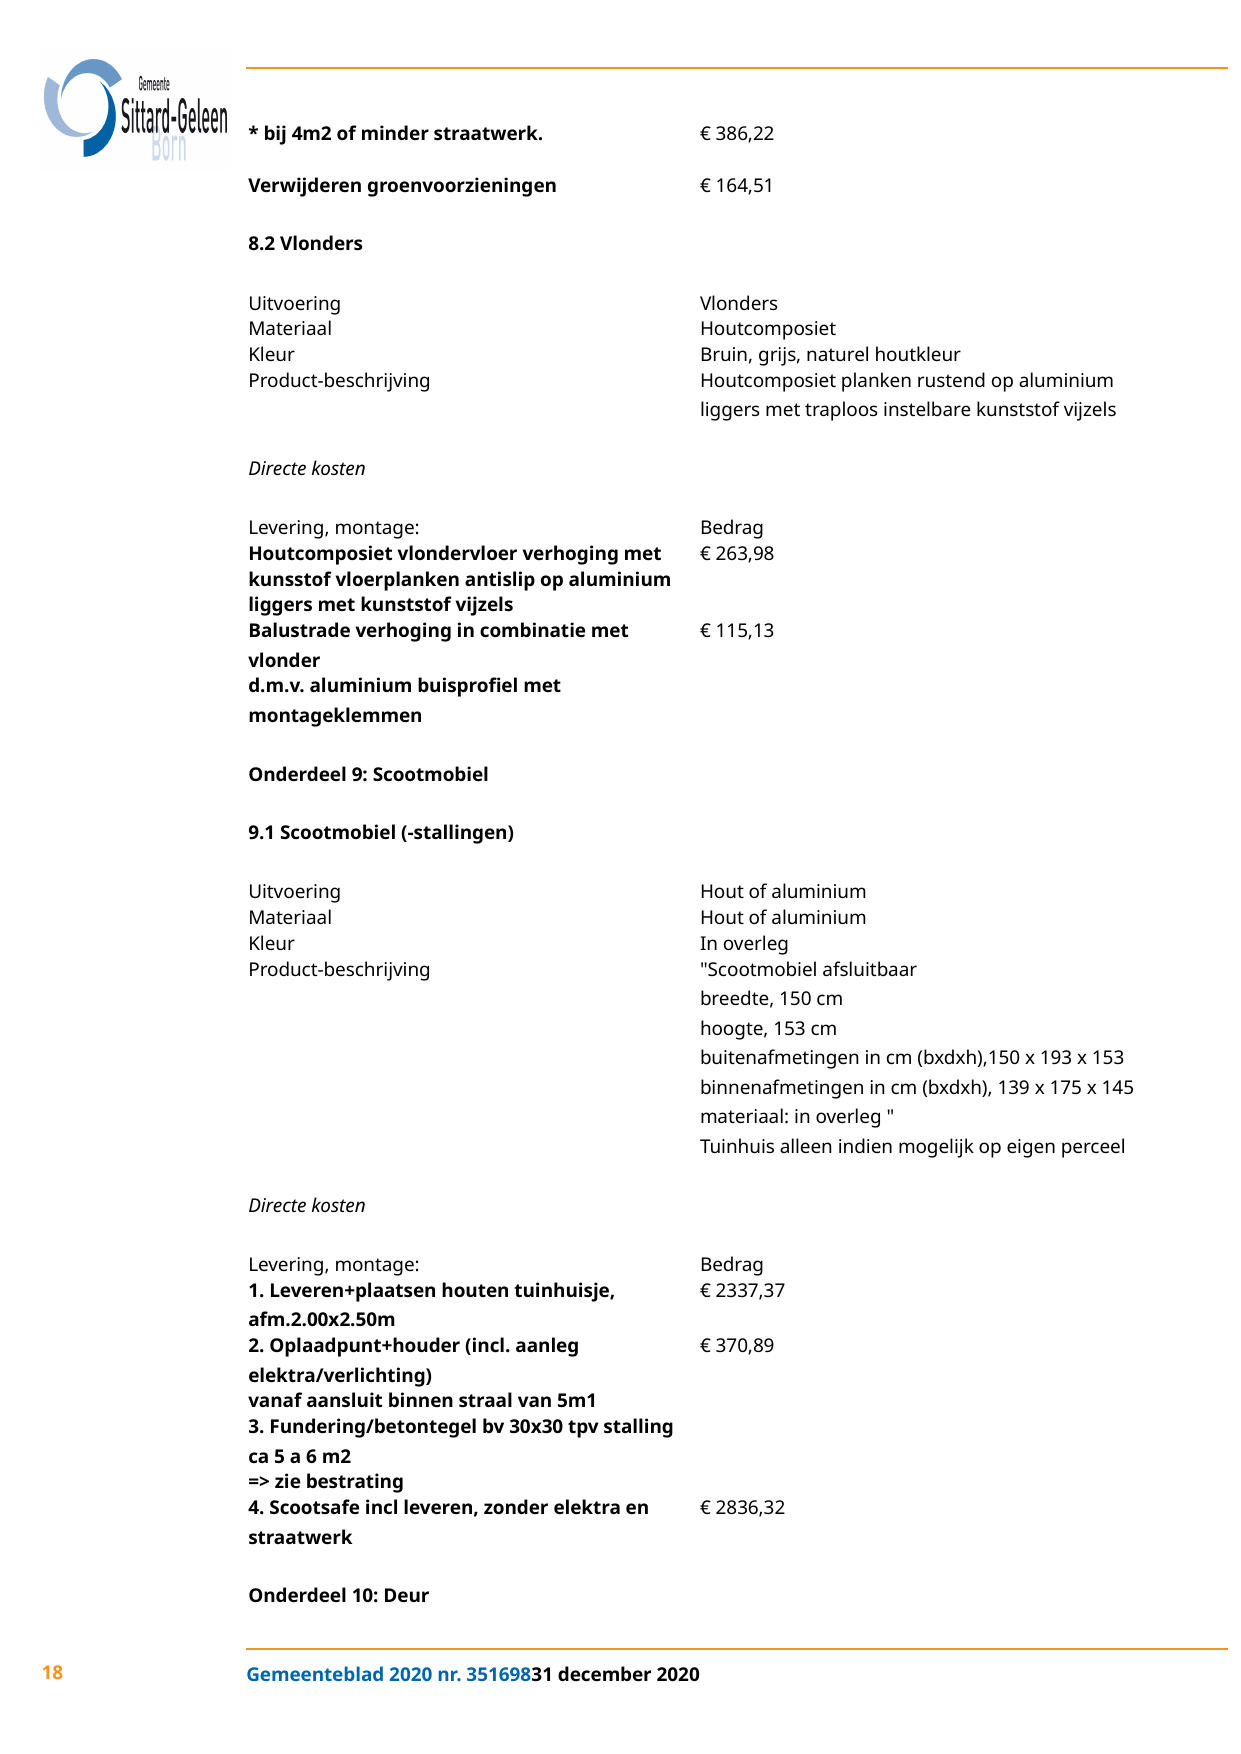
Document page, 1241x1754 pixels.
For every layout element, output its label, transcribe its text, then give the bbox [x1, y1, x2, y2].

table_cell Product-beschrijving [248, 956, 700, 1159]
table_cell Materiaal [248, 316, 700, 341]
table_cell € 115,13 [700, 617, 1152, 673]
table_cell [248, 95, 700, 121]
picture [41, 47, 231, 172]
table_cell € 2337,37 [700, 1277, 1152, 1332]
table_cell d.m.v. aluminium buisprofiel met montageklemmen [248, 673, 700, 728]
table_header Onderdeel 9: Scootmobiel [248, 761, 1152, 787]
table_cell Verwijderen groenvoorzieningen [248, 172, 700, 198]
table_cell [248, 146, 700, 172]
table_cell € 386,22 [700, 121, 1152, 146]
table_header Bedrag [700, 514, 1152, 540]
table_cell Product-beschrijving [248, 367, 700, 422]
table_cell Kleur [248, 341, 700, 367]
table_cell kunsstof vloerplanken antislip op aluminium [248, 566, 700, 592]
table_cell Bruin, grijs, naturel houtkleur [700, 341, 1152, 367]
table_cell liggers met kunststof vijzels [248, 592, 700, 617]
text Directe kosten [248, 455, 1152, 481]
table_header Uitvoering [248, 290, 700, 316]
table_header Onderdeel 10: Deur [248, 1583, 1152, 1608]
table_header Bedrag [700, 1251, 1152, 1277]
table_cell Kleur [248, 930, 700, 956]
table_cell 1. Leveren+plaatsen houten tuinhuisje, afm.2.00x2.50m [248, 1277, 700, 1332]
table_cell * bij 4m2 of minder straatwerk. [248, 121, 700, 146]
table_header Hout of aluminium [700, 879, 1152, 904]
text Directe kosten [248, 1192, 1152, 1218]
table_cell 3. Fundering/betontegel bv 30x30 tpv stalling ca 5 a 6 m2 [248, 1413, 700, 1468]
table_cell [700, 1388, 1152, 1413]
table_cell Houtcomposiet [700, 316, 1152, 341]
table_cell € 263,98 [700, 540, 1152, 566]
table_cell Balustrade verhoging in combinatie met vlonder [248, 617, 700, 673]
table_cell € 370,89 [700, 1332, 1152, 1387]
table_cell Materiaal [248, 904, 700, 930]
text 8.2 Vlonders [248, 231, 1152, 256]
table_cell [700, 146, 1152, 172]
table_header Uitvoering [248, 879, 700, 904]
table_cell => zie bestrating [248, 1469, 700, 1494]
table_cell In overleg [700, 930, 1152, 956]
table_cell [700, 95, 1152, 121]
table_cell [700, 1469, 1152, 1494]
table_cell 4. Scootsafe incl leveren, zonder elektra en straatwerk [248, 1494, 700, 1549]
table_header Vlonders [700, 290, 1152, 316]
table_header Levering, montage: [248, 1251, 700, 1277]
table_cell 2. Oplaadpunt+houder (incl. aanleg elektra/verlichting) [248, 1332, 700, 1387]
table_cell € 164,51 [700, 172, 1152, 198]
table_cell Hout of aluminium [700, 904, 1152, 930]
table_cell [700, 566, 1152, 592]
table_cell [700, 1413, 1152, 1468]
table_cell [700, 673, 1152, 728]
table_header Levering, montage: [248, 514, 700, 540]
table_cell Houtcomposiet planken rustend op aluminium liggers met traploos instelbare kunststof vijzels [700, 367, 1152, 422]
table_cell Houtcomposiet vlondervloer verhoging met [248, 540, 700, 566]
text 9.1 Scootmobiel (-stallingen) [248, 819, 1152, 845]
table_cell "Scootmobiel afsluitbaar breedte, 150 cm hoogte, 153 cm buitenafmetingen in cm (bxdxh),150 x 193 x 153 binnenafmetingen in cm (bxdxh), 139 x 175 x 145 materiaal: in overleg " Tuinhuis alleen indien mogelijk op eigen perceel [700, 956, 1152, 1159]
table_cell [700, 592, 1152, 617]
table_cell € 2836,32 [700, 1494, 1152, 1549]
table_cell vanaf aansluit binnen straal van 5m1 [248, 1388, 700, 1413]
